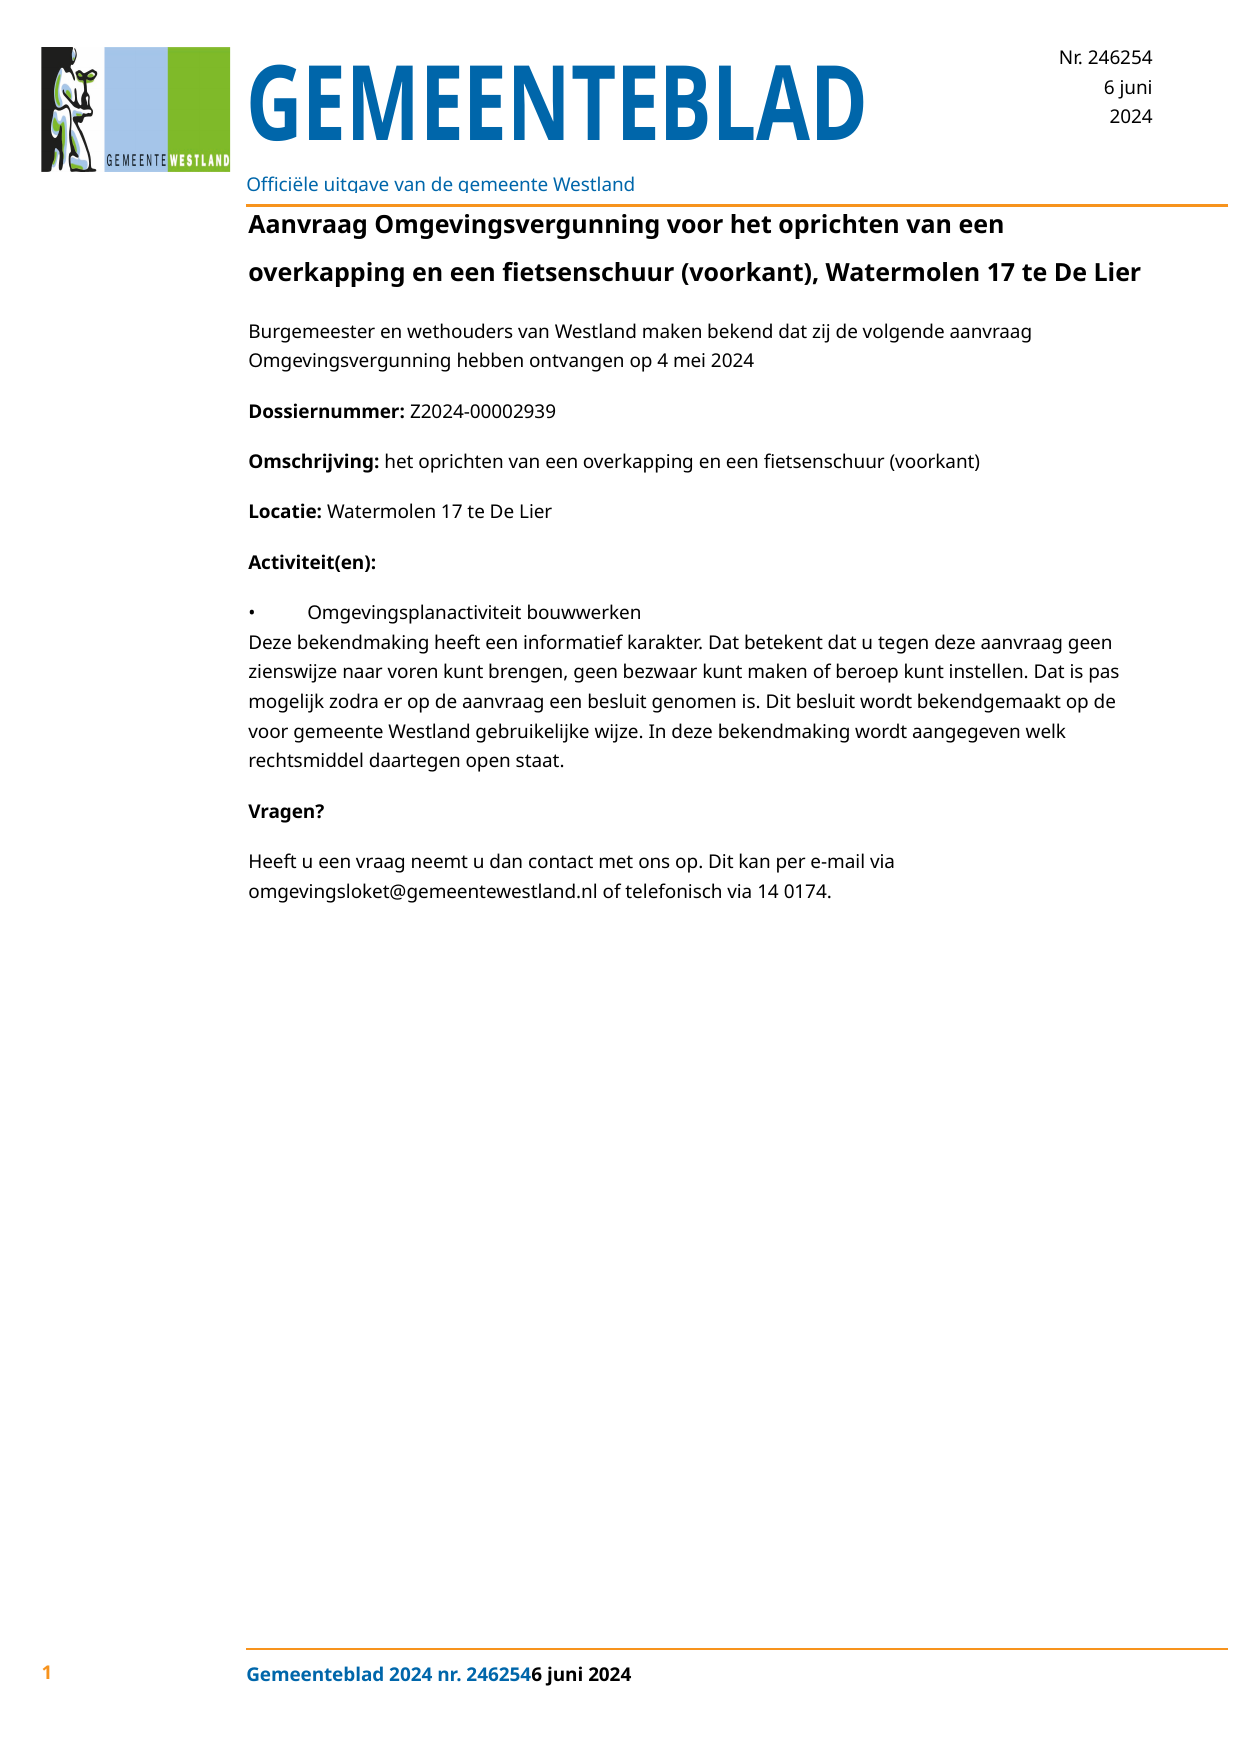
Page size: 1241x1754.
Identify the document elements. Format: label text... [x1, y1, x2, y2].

text Locatie: Watermolen 17 te De Lier [248, 499, 1152, 524]
text Omschrijving: het oprichten van een overkapping en een fietsenschuur (voorkant) [248, 448, 1152, 474]
picture [41, 47, 231, 172]
list Omgevingsplanactiviteit bouwwerken [248, 599, 1152, 625]
text Deze bekendmaking heeft een informatief karakter. Dat betekent dat u tegen deze aanvraag geen zienswijze naar voren kunt brengen, geen bezwaar kunt maken of beroep kunt instellen. Dat is pas mogelijk zodra er op de aanvraag een besluit genomen is. Dit besluit wordt bekendgemaakt op de voor gemeente Westland gebruikelijke wijze. In deze bekendmaking wordt aangegeven welk rechtsmiddel daartegen open staat. [248, 629, 1152, 773]
text Vragen? [248, 798, 1152, 824]
text Heeft u een vraag neemt u dan contact met ons op. Dit kan per e-mail via omgevingsloket@gemeentewestland.nl of telefonisch via 14 0174. [248, 848, 1152, 904]
text Activiteit(en): [248, 549, 1152, 575]
text Burgemeester en wethouders van Westland maken bekend dat zij de volgende aanvraag Omgevingsvergunning hebben ontvangen op 4 mei 2024 [248, 318, 1152, 373]
text Aanvraag Omgevingsvergunning voor het oprichten van een overkapping en een fietsenschuur (voorkant), Watermolen 17 te De Lier [248, 207, 1152, 288]
text Dossiernummer: Z2024-00002939 [248, 398, 1152, 424]
